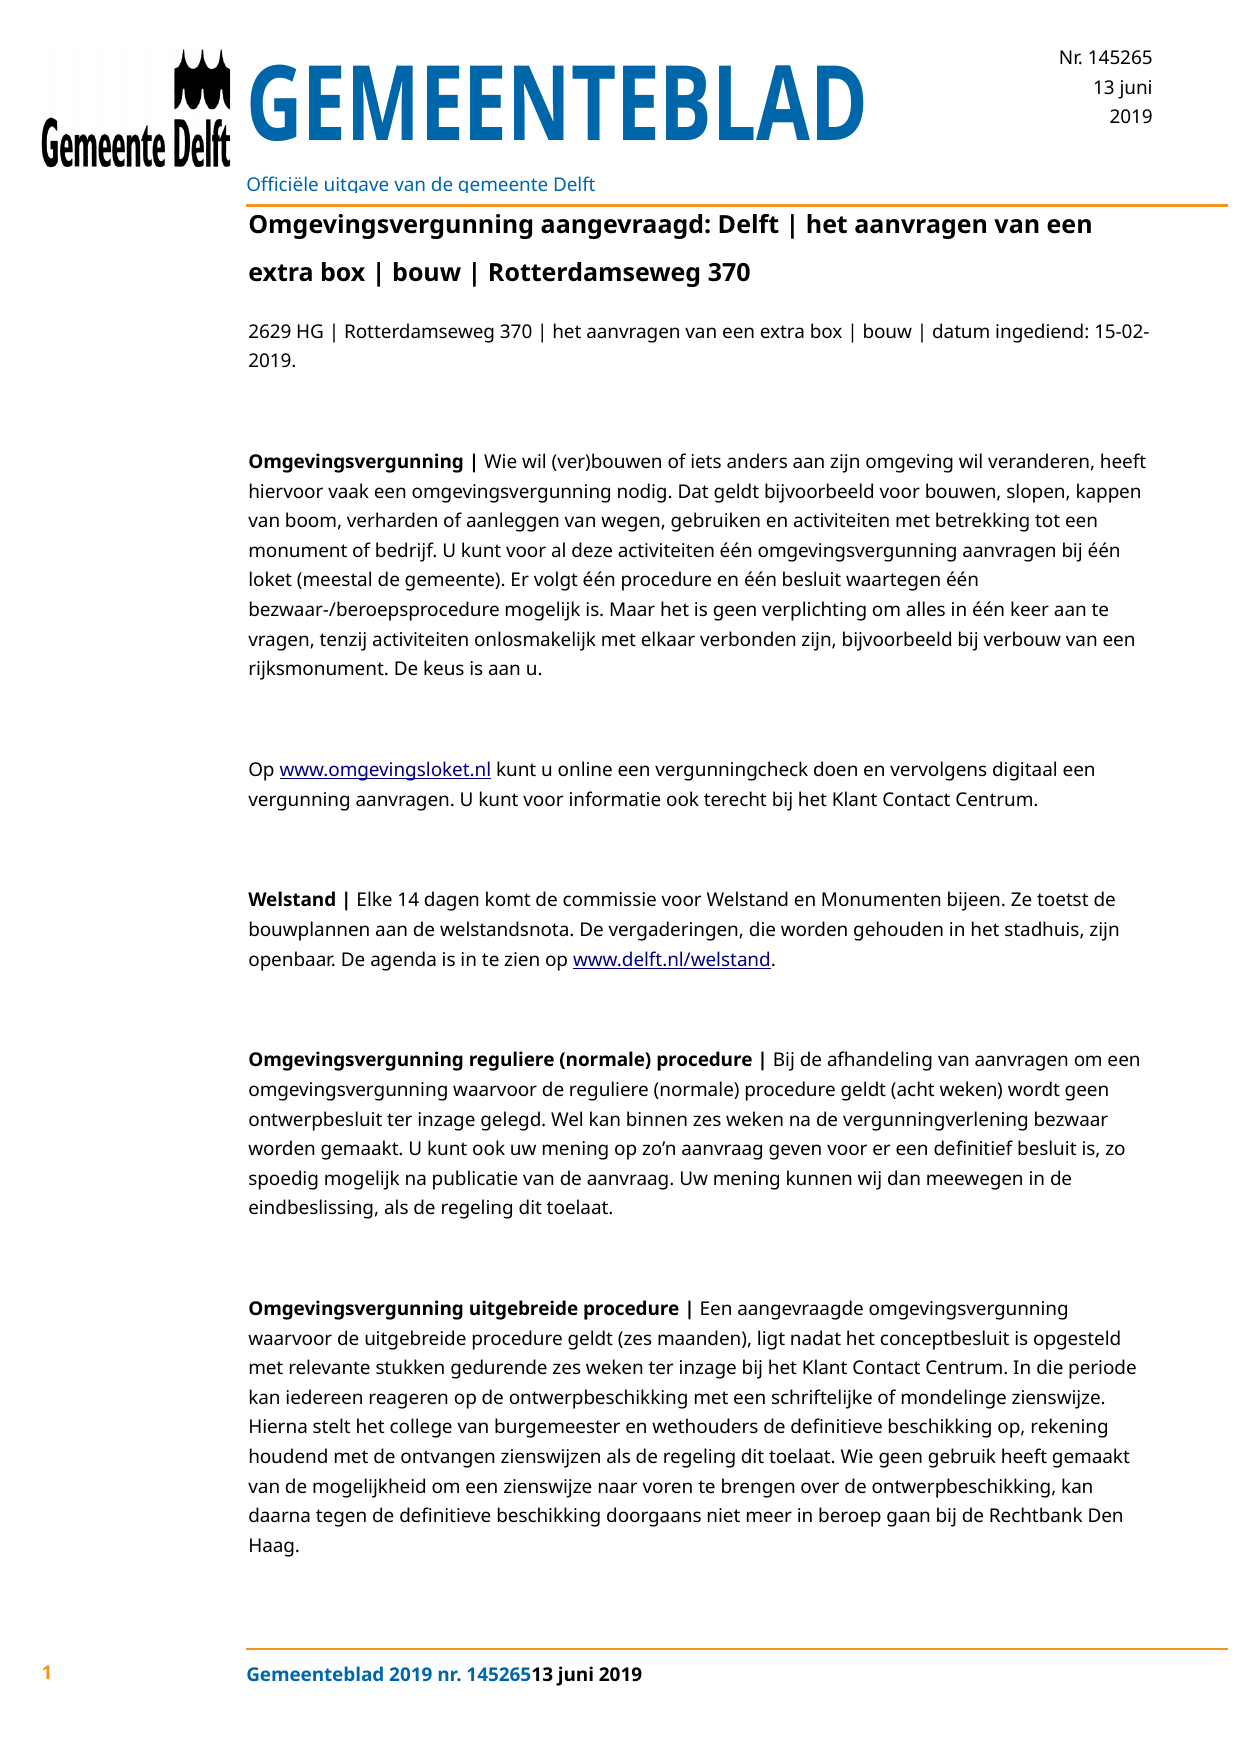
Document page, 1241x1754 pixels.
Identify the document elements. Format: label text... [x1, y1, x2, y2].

text Omgevingsvergunning reguliere (normale) procedure | Bij de afhandeling van aanvragen om een omgevingsvergunning waarvoor de reguliere (normale) procedure geldt (acht weken) wordt geen ontwerpbesluit ter inzage gelegd. Wel kan binnen zes weken na de vergunningverlening bezwaar worden gemaakt. U kunt ook uw mening op zo’n aanvraag geven voor er een definitief besluit is, zo spoedig mogelijk na publicatie van de aanvraag. Uw mening kunnen wij dan meewegen in de eindbeslissing, als de regeling dit toelaat. [248, 1047, 1152, 1220]
text Welstand | Elke 14 dagen komt de commissie voor Welstand en Monumenten bijeen. Ze toetst de bouwplannen aan de welstandsnota. De vergaderingen, die worden gehouden in het stadhuis, zijn openbaar. De agenda is in te zien op www.delft.nl/welstand. [248, 887, 1152, 972]
text Omgevingsvergunning uitgebreide procedure | Een aangevraagde omgevingsvergunning waarvoor de uitgebreide procedure geldt (zes maanden), ligt nadat het conceptbesluit is opgesteld met relevante stukken gedurende zes weken ter inzage bij het Klant Contact Centrum. In die periode kan iedereen reageren op de ontwerpbeschikking met een schriftelijke of mondelinge zienswijze. Hierna stelt het college van burgemeester en wethouders de definitieve beschikking op, rekening houdend met de ontvangen zienswijzen als de regeling dit toelaat. Wie geen gebruik heeft gemaakt van de mogelijkheid om een zienswijze naar voren te brengen over de ontwerpbeschikking, kan daarna tegen de definitieve beschikking doorgaans niet meer in beroep gaan bij de Rechtbank Den Haag. [248, 1295, 1152, 1558]
text 2629 HG | Rotterdamseweg 370 | het aanvragen van een extra box | bouw | datum ingediend: 15-02-2019. [248, 318, 1152, 373]
text Omgevingsvergunning aangevraagd: Delft | het aanvragen van een extra box | bouw | Rotterdamseweg 370 [248, 207, 1152, 288]
picture [41, 47, 231, 172]
text Op www.omgevingsloket.nl kunt u online een vergunningcheck doen en vervolgens digitaal een vergunning aanvragen. U kunt voor informatie ook terecht bij het Klant Contact Centrum. [248, 756, 1152, 812]
text Omgevingsvergunning | Wie wil (ver)bouwen of iets anders aan zijn omgeving wil veranderen, heeft hiervoor vaak een omgevingsvergunning nodig. Dat geldt bijvoorbeeld voor bouwen, slopen, kappen van boom, verharden of aanleggen van wegen, gebruiken en activiteiten met betrekking tot een monument of bedrijf. U kunt voor al deze activiteiten één omgevingsvergunning aanvragen bij één loket (meestal de gemeente). Er volgt één procedure en één besluit waartegen één bezwaar-/beroepsprocedure mogelijk is. Maar het is geen verplichting om alles in één keer aan te vragen, tenzij activiteiten onlosmakelijk met elkaar verbonden zijn, bijvoorbeeld bij verbouw van een rijksmonument. De keus is aan u. [248, 448, 1152, 681]
